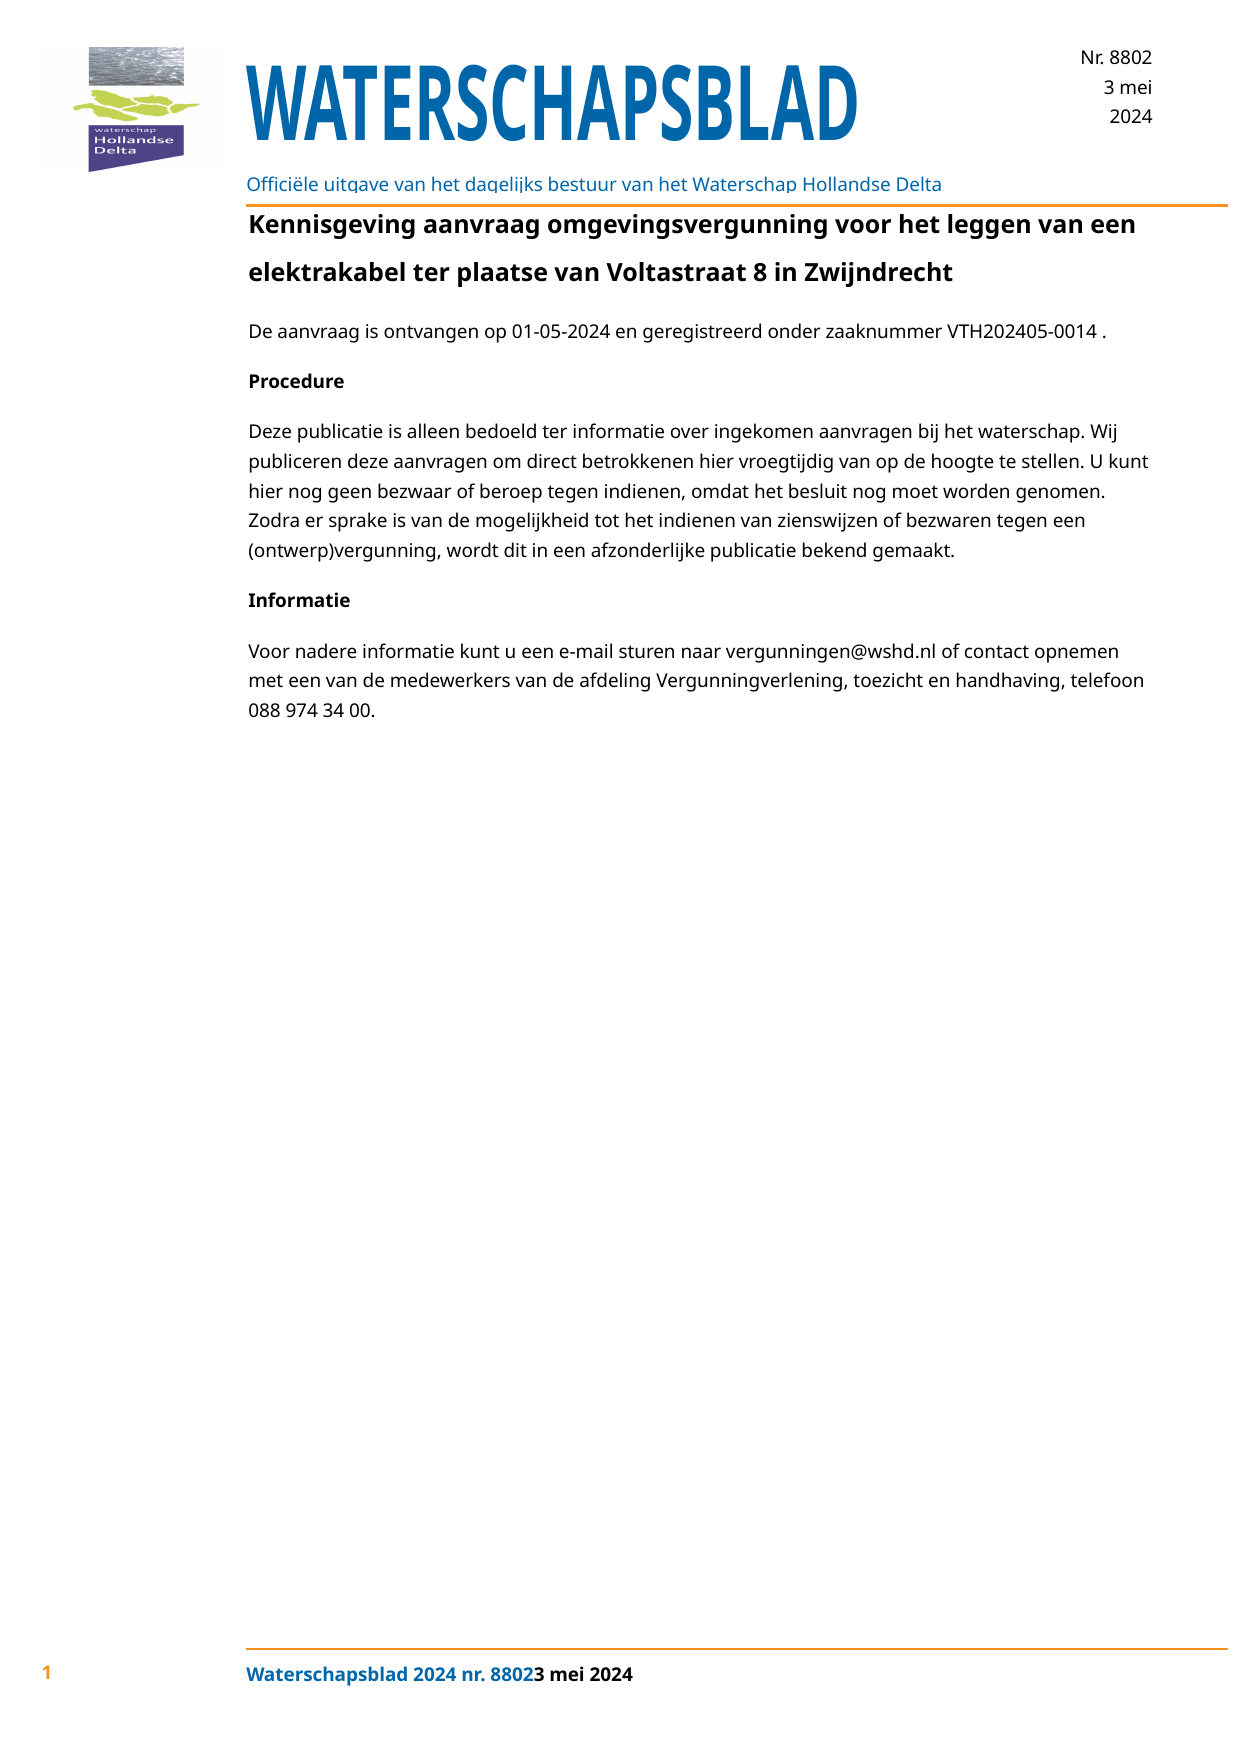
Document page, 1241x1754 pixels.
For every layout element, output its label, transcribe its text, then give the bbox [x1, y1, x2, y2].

text Informatie [248, 587, 1152, 613]
text Voor nadere informatie kunt u een e-mail sturen naar vergunningen@wshd.nl of contact opnemen met een van de medewerkers van de afdeling Vergunningverlening, toezicht en handhaving, telefoon 088 974 34 00. [248, 638, 1152, 723]
text Procedure [248, 368, 1152, 394]
picture [41, 47, 231, 172]
text De aanvraag is ontvangen op 01-05-2024 en geregistreerd onder zaaknummer VTH202405-0014 . [248, 318, 1152, 344]
text Deze publicatie is alleen bedoeld ter informatie over ingekomen aanvragen bij het waterschap. Wij publiceren deze aanvragen om direct betrokkenen hier vroegtijdig van op de hoogte te stellen. U kunt hier nog geen bezwaar of beroep tegen indienen, omdat het besluit nog moet worden genomen. Zodra er sprake is van de mogelijkheid tot het indienen van zienswijzen of bezwaren tegen een (ontwerp)vergunning, wordt dit in een afzonderlijke publicatie bekend gemaakt. [248, 419, 1152, 563]
text Kennisgeving aanvraag omgevingsvergunning voor het leggen van een elektrakabel ter plaatse van Voltastraat 8 in Zwijndrecht [248, 207, 1152, 288]
